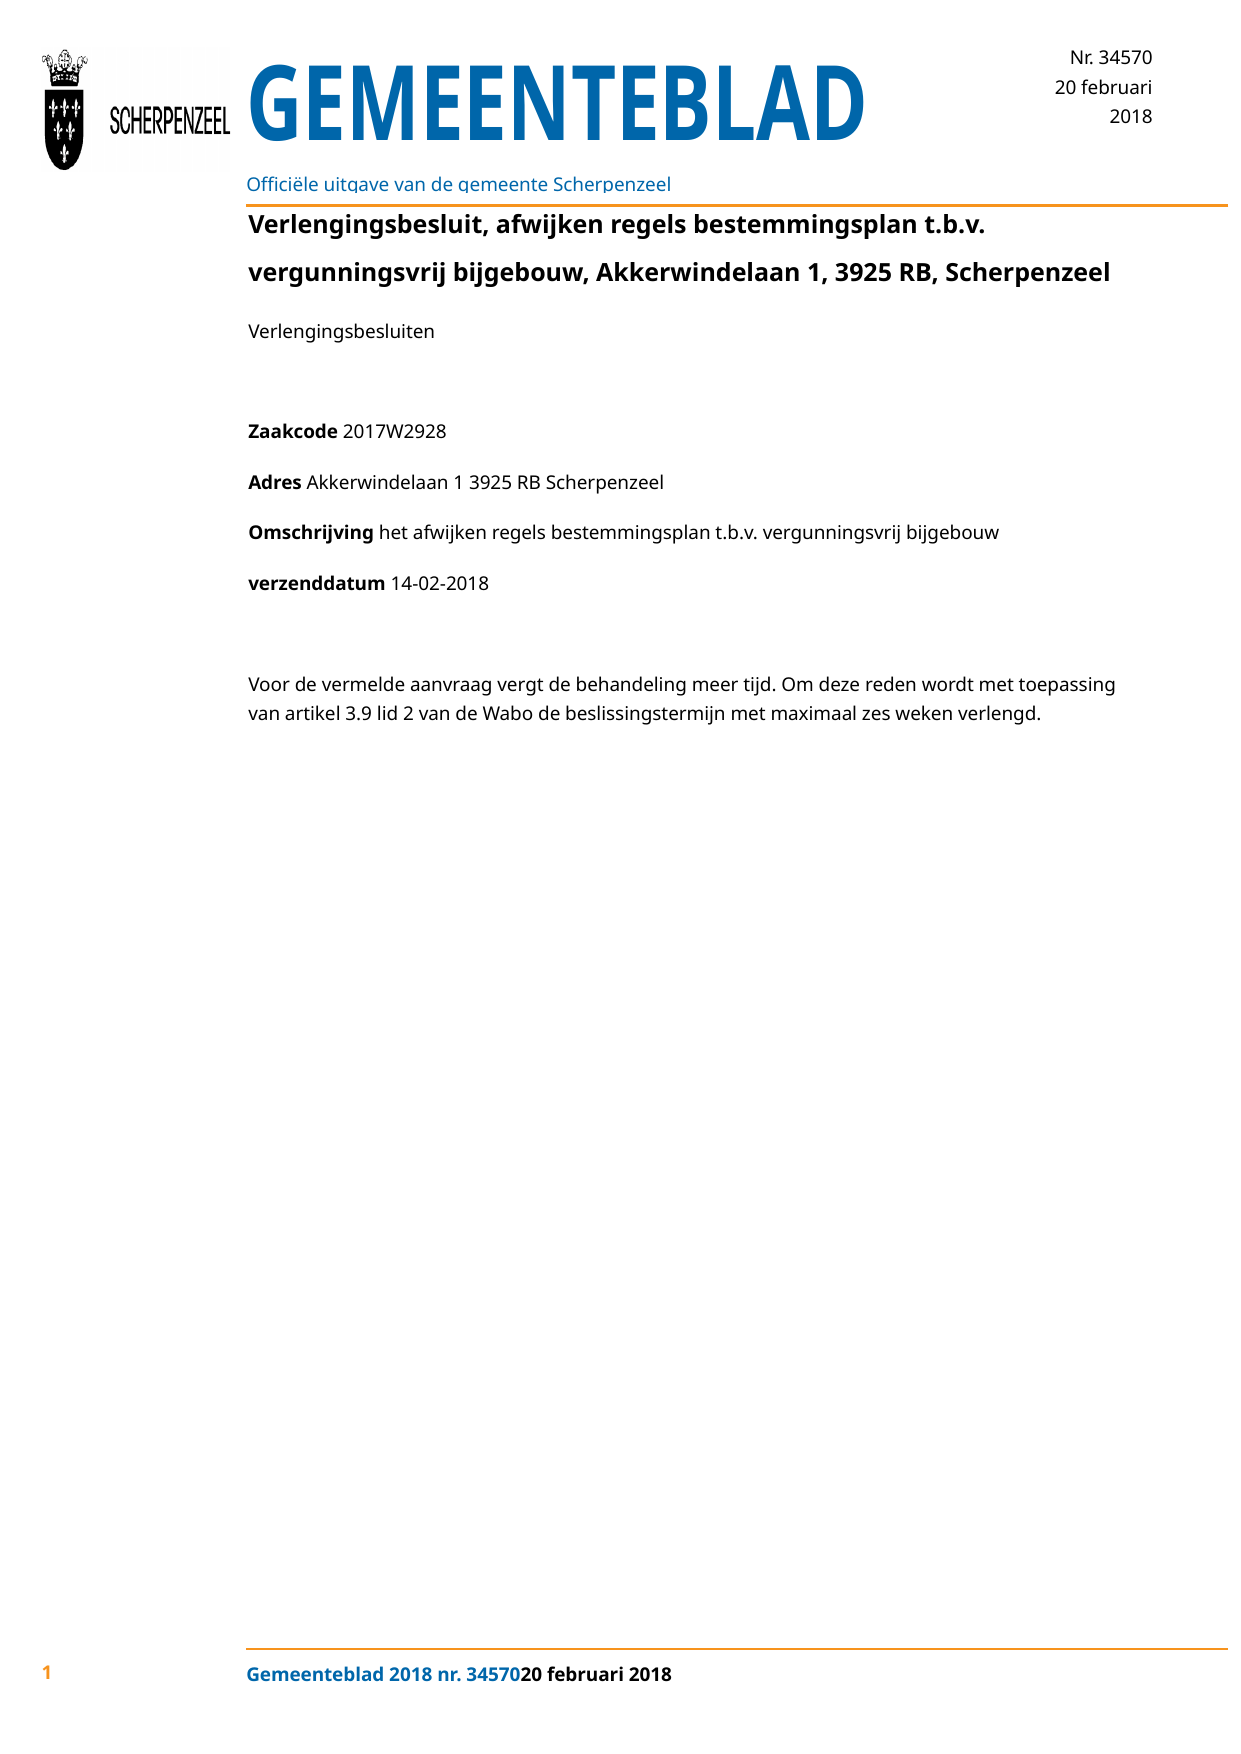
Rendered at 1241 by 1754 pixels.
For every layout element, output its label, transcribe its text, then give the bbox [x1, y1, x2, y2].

text Voor de vermelde aanvraag vergt de behandeling meer tijd. Om deze reden wordt met toepassing van artikel 3.9 lid 2 van de Wabo de beslissingstermijn met maximaal zes weken verlengd. [248, 671, 1152, 726]
text Omschrijving het afwijken regels bestemmingsplan t.b.v. vergunningsvrij bijgebouw [248, 519, 1152, 545]
text verzenddatum 14-02-2018 [248, 570, 1152, 596]
text Zaakcode 2017W2928 [248, 419, 1152, 444]
text Verlengingsbesluit, afwijken regels bestemmingsplan t.b.v. vergunningsvrij bijgebouw, Akkerwindelaan 1, 3925 RB, Scherpenzeel [248, 207, 1152, 288]
text Verlengingsbesluiten [248, 318, 1152, 344]
text Adres Akkerwindelaan 1 3925 RB Scherpenzeel [248, 469, 1152, 495]
picture [41, 47, 231, 172]
